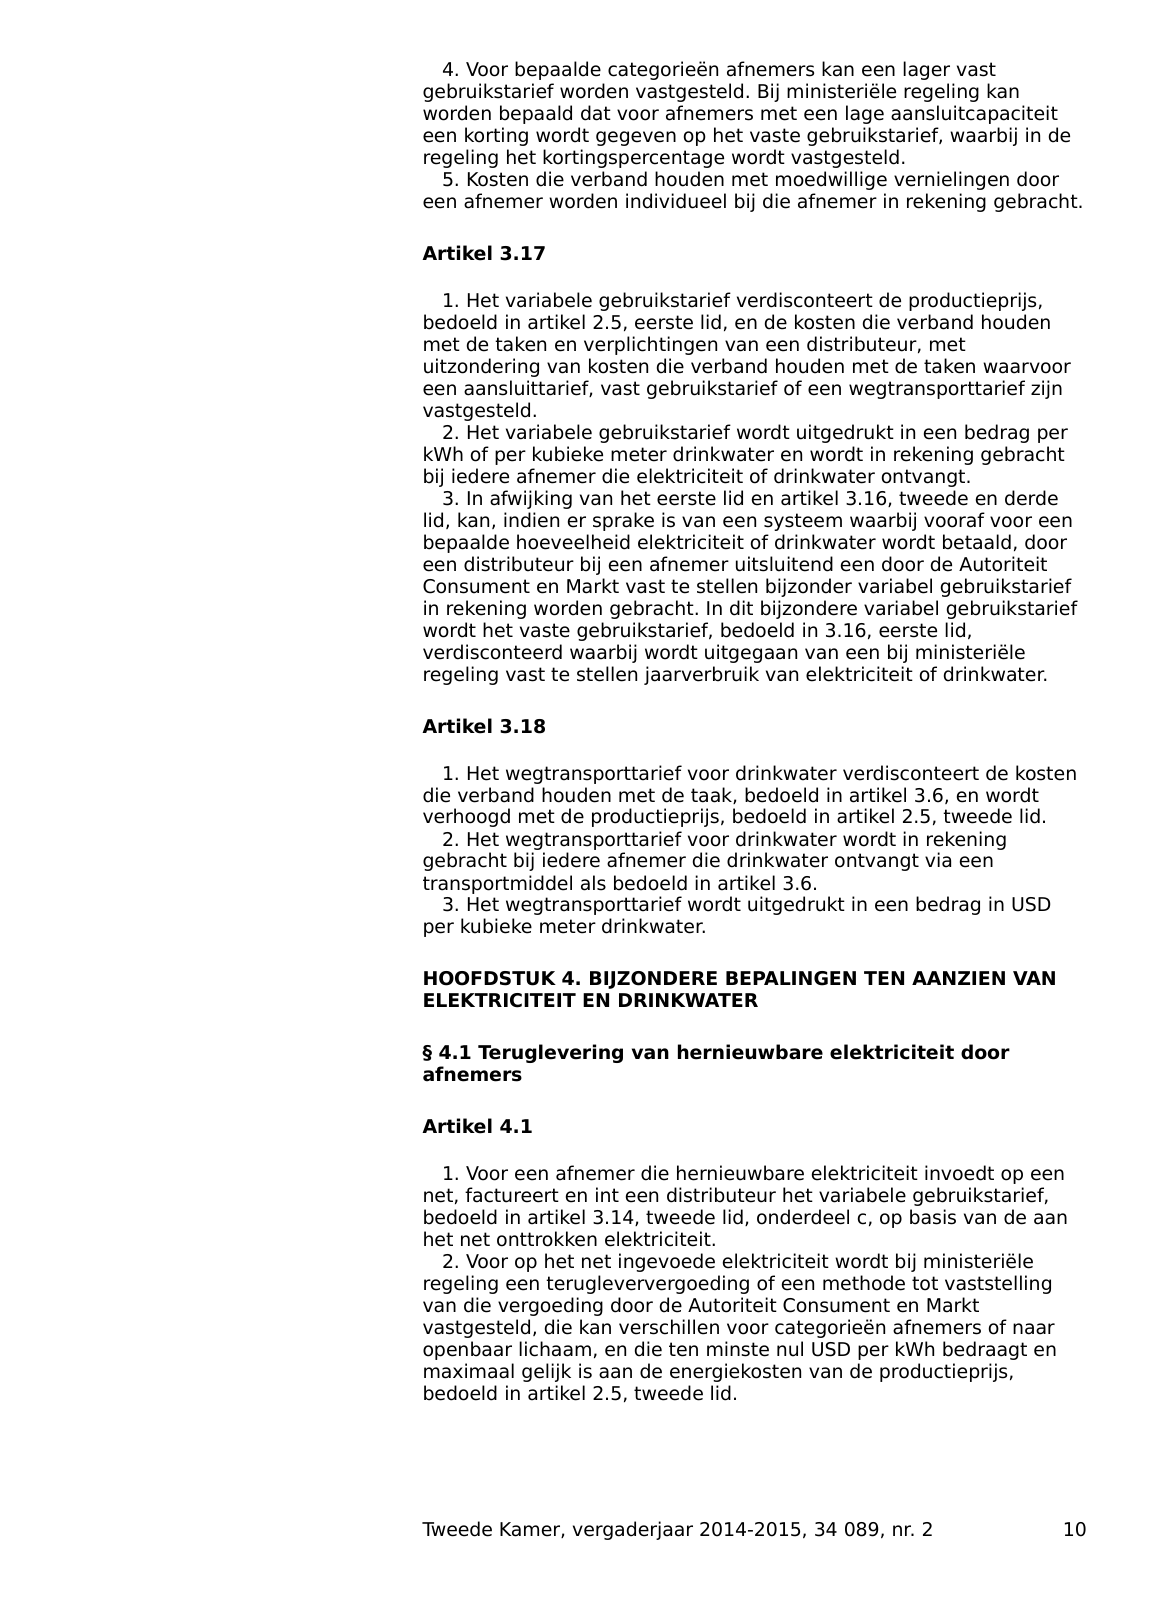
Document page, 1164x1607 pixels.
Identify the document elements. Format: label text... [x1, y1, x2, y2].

text 5. Kosten die verband houden met moedwillige vernielingen door een afnemer worden individueel bij die afnemer in rekening gebracht. [422, 169, 1087, 213]
text 2. Het variabele gebruikstarief wordt uitgedrukt in een bedrag per kWh of per kubieke meter drinkwater en wordt in rekening gebracht bij iedere afnemer die elektriciteit of drinkwater ontvangt. [422, 422, 1087, 488]
subtitle Artikel 3.18 [422, 716, 1087, 737]
text 2. Voor op het net ingevoede elektriciteit wordt bij ministeriële regeling een terugleververgoeding of een methode tot vaststelling van die vergoeding door de Autoriteit Consument en Markt vastgesteld, die kan verschillen voor categorieën afnemers of naar openbaar lichaam, en die ten minste nul USD per kWh bedraagt en maximaal gelijk is aan de energiekosten van de productieprijs, bedoeld in artikel 2.5, tweede lid. [422, 1251, 1087, 1405]
text 1. Het variabele gebruikstarief verdisconteert de productieprijs, bedoeld in artikel 2.5, eerste lid, en de kosten die verband houden met de taken en verplichtingen van een distributeur, met uitzondering van kosten die verband houden met de taken waarvoor een aansluittarief, vast gebruikstarief of een wegtransporttarief zijn vastgesteld. [422, 290, 1087, 422]
text 1. Voor een afnemer die hernieuwbare elektriciteit invoedt op een net, factureert en int een distributeur het variabele gebruikstarief, bedoeld in artikel 3.14, tweede lid, onderdeel c, op basis van de aan het net onttrokken elektriciteit. [422, 1163, 1087, 1251]
subtitle Artikel 3.17 [422, 243, 1087, 265]
subtitle § 4.1 Teruglevering van hernieuwbare elektriciteit door afnemers [422, 1042, 1087, 1086]
text 1. Het wegtransporttarief voor drinkwater verdisconteert de kosten die verband houden met de taak, bedoeld in artikel 3.6, en wordt verhoogd met de productieprijs, bedoeld in artikel 2.5, tweede lid. [422, 762, 1087, 828]
text 3. In afwijking van het eerste lid en artikel 3.16, tweede en derde lid, kan, indien er sprake is van een systeem waarbij vooraf voor een bepaalde hoeveelheid elektriciteit of drinkwater wordt betaald, door een distributeur bij een afnemer uitsluitend een door de Autoriteit Consument en Markt vast te stellen bijzonder variabel gebruikstarief in rekening worden gebracht. In dit bijzondere variabel gebruikstarief wordt het vaste gebruikstarief, bedoeld in 3.16, eerste lid, verdisconteerd waarbij wordt uitgegaan van een bij ministeriële regeling vast te stellen jaarverbruik van elektriciteit of drinkwater. [422, 488, 1087, 686]
text 4. Voor bepaalde categorieën afnemers kan een lager vast gebruikstarief worden vastgesteld. Bij ministeriële regeling kan worden bepaald dat voor afnemers met een lage aansluitcapaciteit een korting wordt gegeven op het vaste gebruikstarief, waarbij in de regeling het kortingspercentage wordt vastgesteld. [422, 59, 1087, 169]
text 2. Het wegtransporttarief voor drinkwater wordt in rekening gebracht bij iedere afnemer die drinkwater ontvangt via een transportmiddel als bedoeld in artikel 3.6. [422, 828, 1087, 894]
subtitle Artikel 4.1 [422, 1116, 1087, 1138]
subtitle HOOFDSTUK 4. BIJZONDERE BEPALINGEN TEN AANZIEN VAN ELEKTRICITEIT EN DRINKWATER [422, 968, 1087, 1012]
text 3. Het wegtransporttarief wordt uitgedrukt in een bedrag in USD per kubieke meter drinkwater. [422, 894, 1087, 938]
